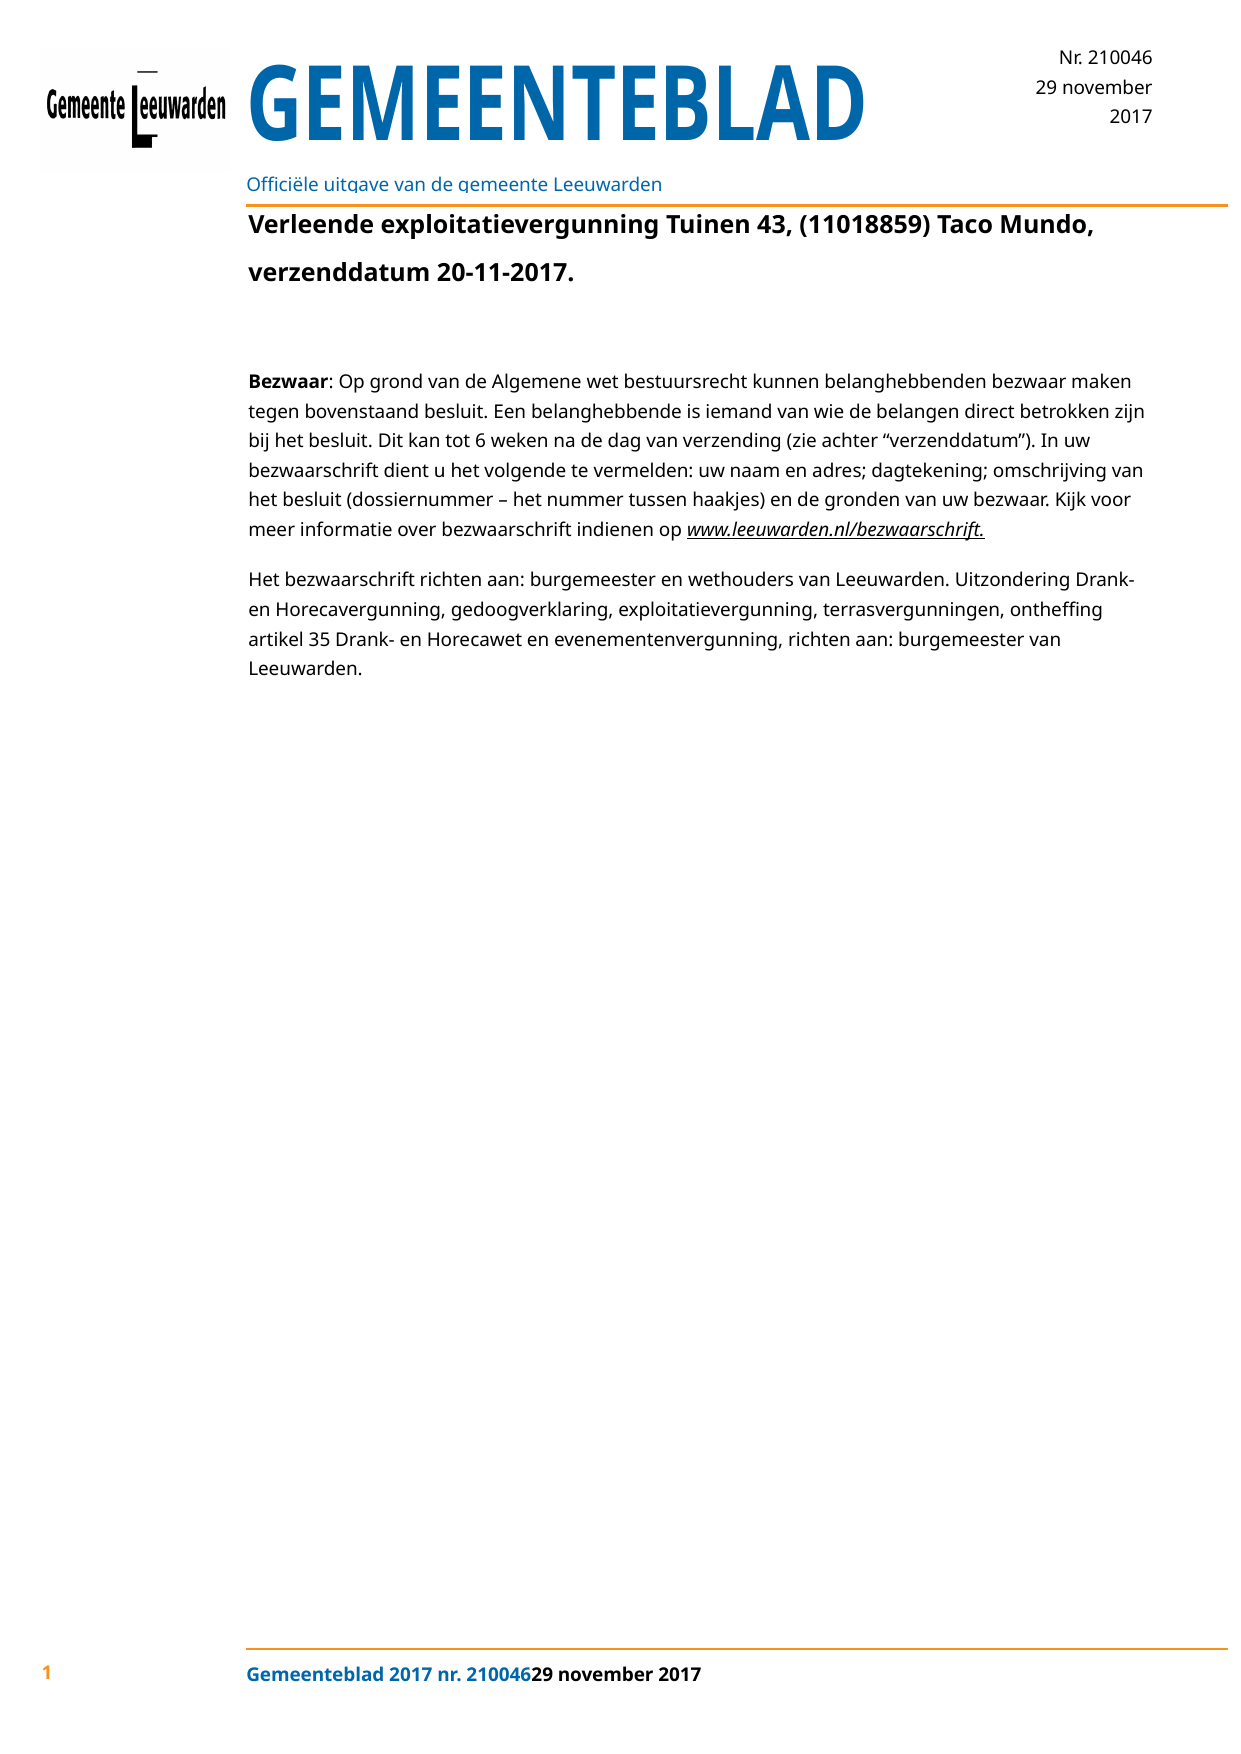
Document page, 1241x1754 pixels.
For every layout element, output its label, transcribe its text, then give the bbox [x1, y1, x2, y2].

text Het bezwaarschrift richten aan: burgemeester en wethouders van Leeuwarden. Uitzondering Drank- en Horecavergunning, gedoogverklaring, exploitatievergunning, terrasvergunningen, ontheffing artikel 35 Drank- en Horecawet en evenementenvergunning, richten aan: burgemeester van Leeuwarden. [248, 567, 1152, 681]
picture [41, 47, 231, 172]
text Verleende exploitatievergunning Tuinen 43, (11018859) Taco Mundo, verzenddatum 20-11-2017. [248, 207, 1152, 288]
text Bezwaar: Op grond van de Algemene wet bestuursrecht kunnen belanghebbenden bezwaar maken tegen bovenstaand besluit. Een belanghebbende is iemand van wie de belangen direct betrokken zijn bij het besluit. Dit kan tot 6 weken na de dag van verzending (zie achter “verzenddatum”). In uw bezwaarschrift dient u het volgende te vermelden: uw naam en adres; dagtekening; omschrijving van het besluit (dossiernummer – het nummer tussen haakjes) en de gronden van uw bezwaar. Kijk voor meer informatie over bezwaarschrift indienen op www.leeuwarden.nl/bezwaarschrift. [248, 368, 1152, 542]
